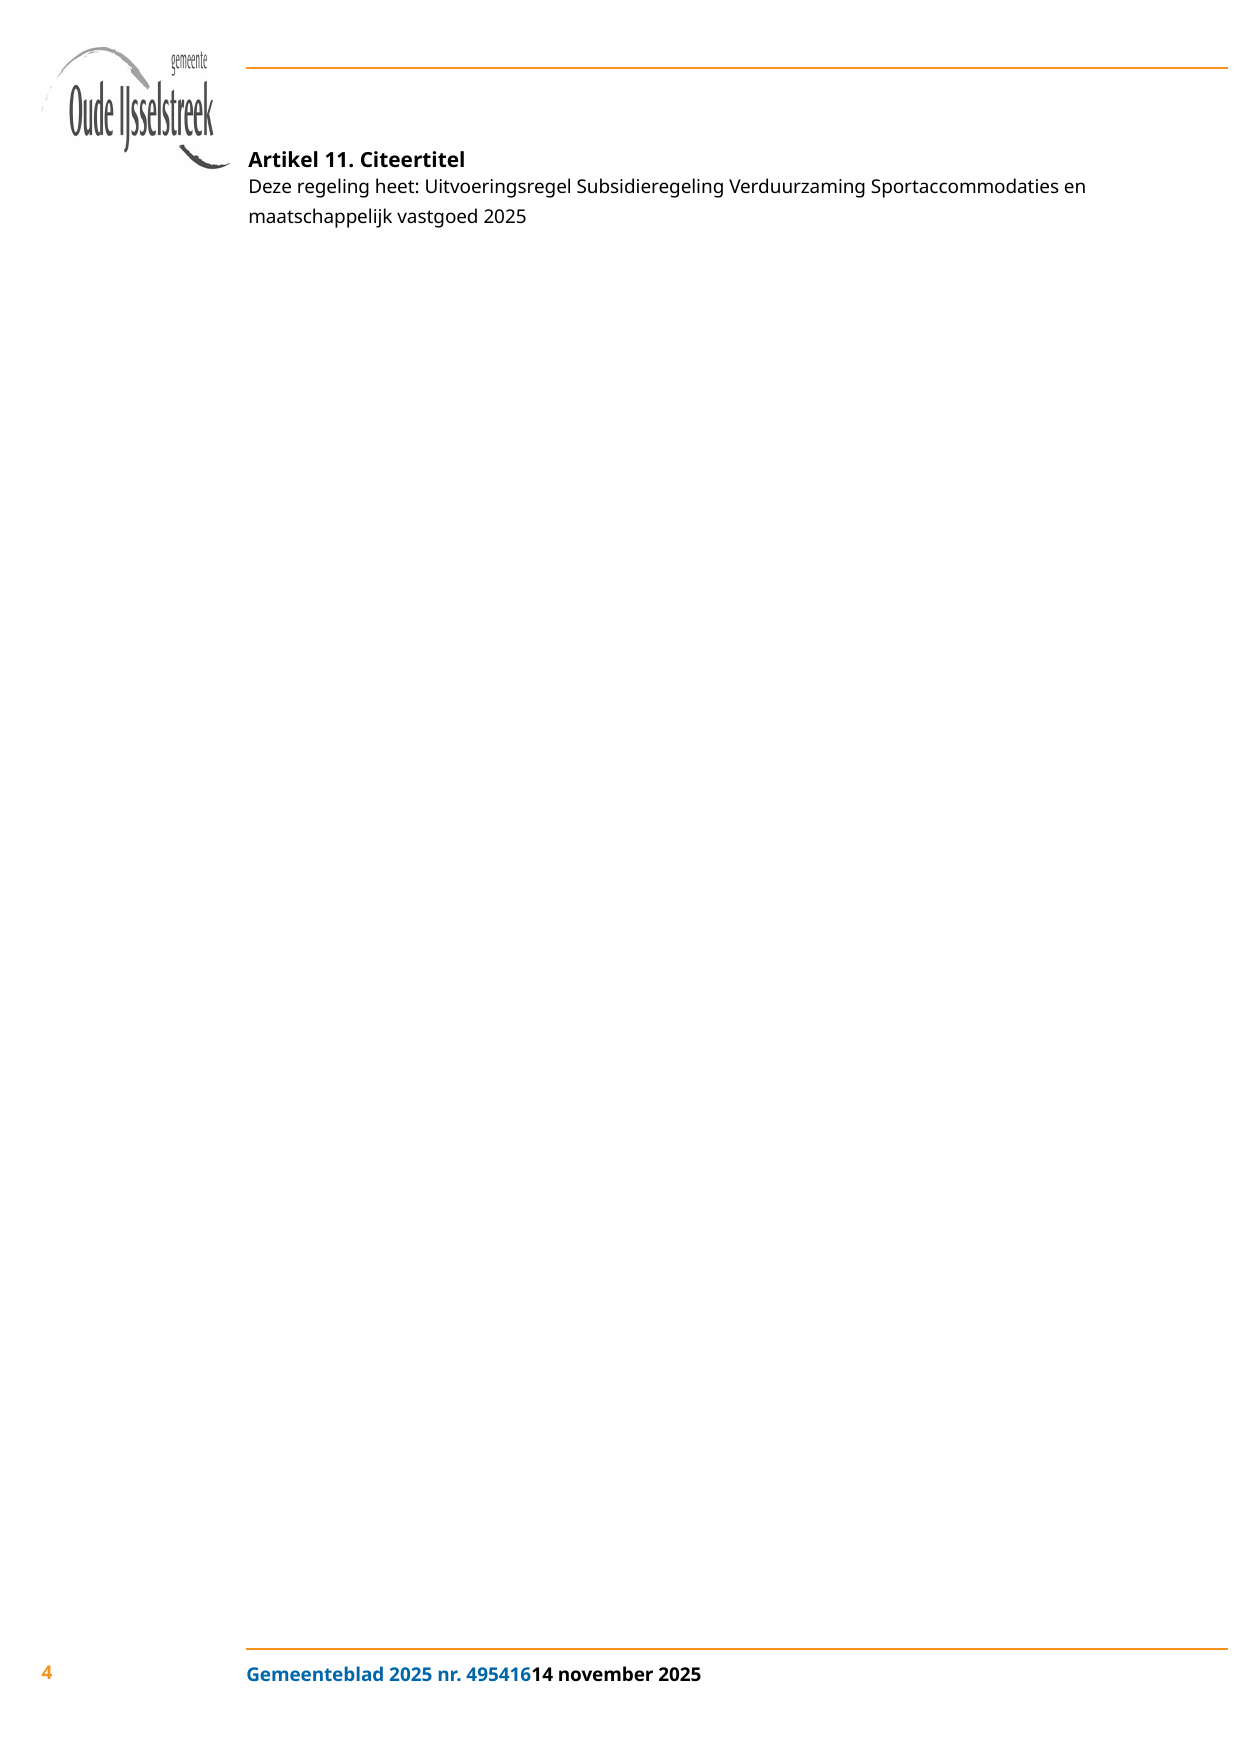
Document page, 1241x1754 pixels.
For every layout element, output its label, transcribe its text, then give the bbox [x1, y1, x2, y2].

text Deze regeling heet: Uitvoeringsregel Subsidieregeling Verduurzaming Sportaccommodaties en maatschappelijk vastgoed 2025 [248, 174, 1152, 229]
text Artikel 11. Citeertitel [248, 145, 1152, 174]
picture [41, 47, 231, 172]
